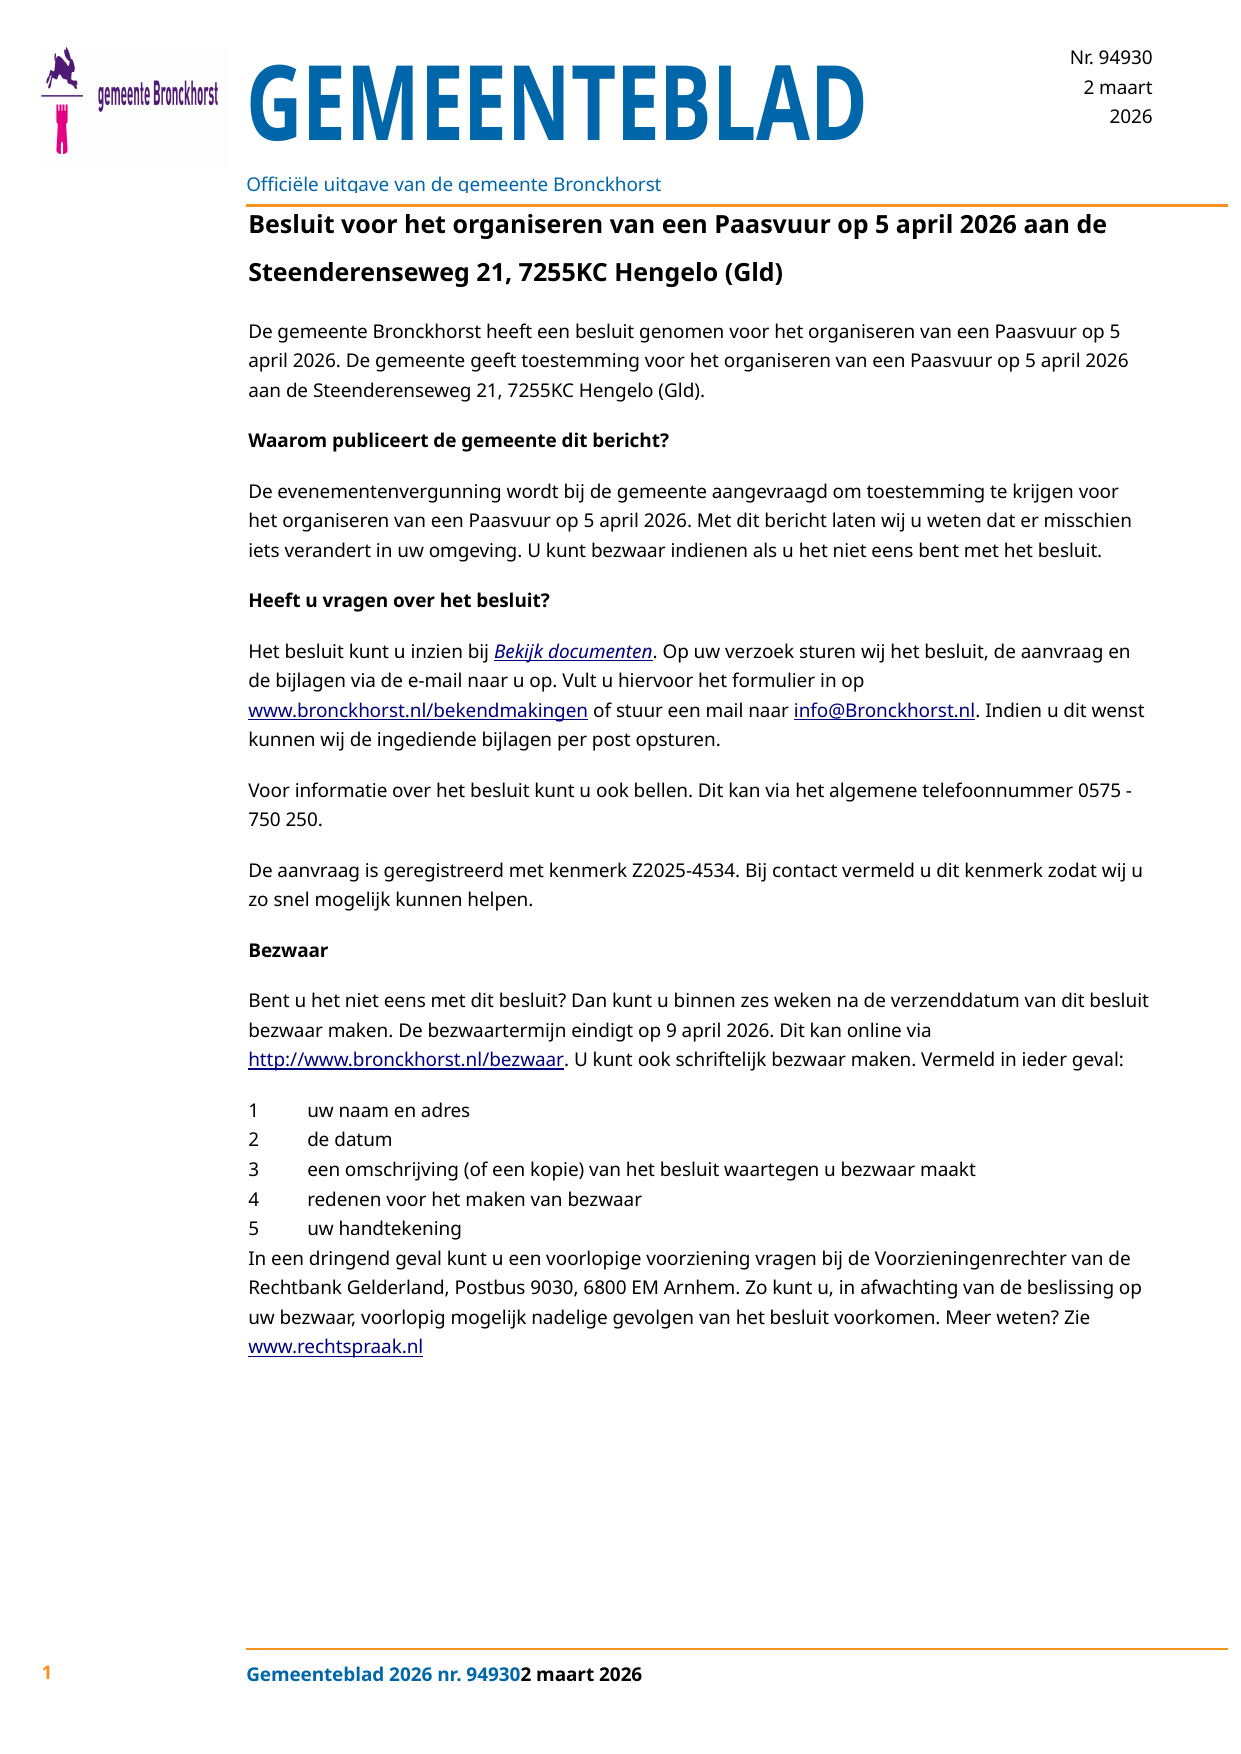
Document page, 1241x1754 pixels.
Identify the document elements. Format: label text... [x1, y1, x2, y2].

text Besluit voor het organiseren van een Paasvuur op 5 april 2026 aan de Steenderenseweg 21, 7255KC Hengelo (Gld) [248, 207, 1152, 288]
list de datum [248, 1127, 1152, 1152]
text Bent u het niet eens met dit besluit? Dan kunt u binnen zes weken na de verzenddatum van dit besluit bezwaar maken. De bezwaartermijn eindigt op 9 april 2026. Dit kan online via http://www.bronckhorst.nl/bezwaar. U kunt ook schriftelijk bezwaar maken. Vermeld in ieder geval: [248, 987, 1152, 1072]
text In een dringend geval kunt u een voorlopige voorziening vragen bij de Voorzieningenrechter van de Rechtbank Gelderland, Postbus 9030, 6800 EM Arnhem. Zo kunt u, in afwachting van de beslissing op uw bezwaar, voorlopig mogelijk nadelige gevolgen van het besluit voorkomen. Meer weten? Zie www.rechtspraak.nl [248, 1245, 1152, 1359]
list redenen voor het maken van bezwaar [248, 1186, 1152, 1212]
picture [41, 47, 231, 172]
list uw handtekening [248, 1215, 1152, 1241]
text Bezwaar [248, 937, 1152, 963]
text Het besluit kunt u inzien bij Bekijk documenten. Op uw verzoek sturen wij het besluit, de aanvraag en de bijlagen via de e-mail naar u op. Vult u hiervoor het formulier in op www.bronckhorst.nl/bekendmakingen of stuur een mail naar info@Bronckhorst.nl. Indien u dit wenst kunnen wij de ingediende bijlagen per post opsturen. [248, 638, 1152, 752]
text De evenementenvergunning wordt bij de gemeente aangevraagd om toestemming te krijgen voor het organiseren van een Paasvuur op 5 april 2026. Met dit bericht laten wij u weten dat er misschien iets verandert in uw omgeving. U kunt bezwaar indienen als u het niet eens bent met het besluit. [248, 478, 1152, 563]
list een omschrijving (of een kopie) van het besluit waartegen u bezwaar maakt [248, 1156, 1152, 1182]
text Voor informatie over het besluit kunt u ook bellen. Dit kan via het algemene telefoonnummer 0575 - 750 250. [248, 777, 1152, 832]
text De gemeente Bronckhorst heeft een besluit genomen voor het organiseren van een Paasvuur op 5 april 2026. De gemeente geeft toestemming voor het organiseren van een Paasvuur op 5 april 2026 aan de Steenderenseweg 21, 7255KC Hengelo (Gld). [248, 318, 1152, 403]
list uw naam en adres [248, 1097, 1152, 1123]
text Waarom publiceert de gemeente dit bericht? [248, 427, 1152, 453]
text Heeft u vragen over het besluit? [248, 587, 1152, 613]
text De aanvraag is geregistreerd met kenmerk Z2025-4534. Bij contact vermeld u dit kenmerk zodat wij u zo snel mogelijk kunnen helpen. [248, 857, 1152, 912]
